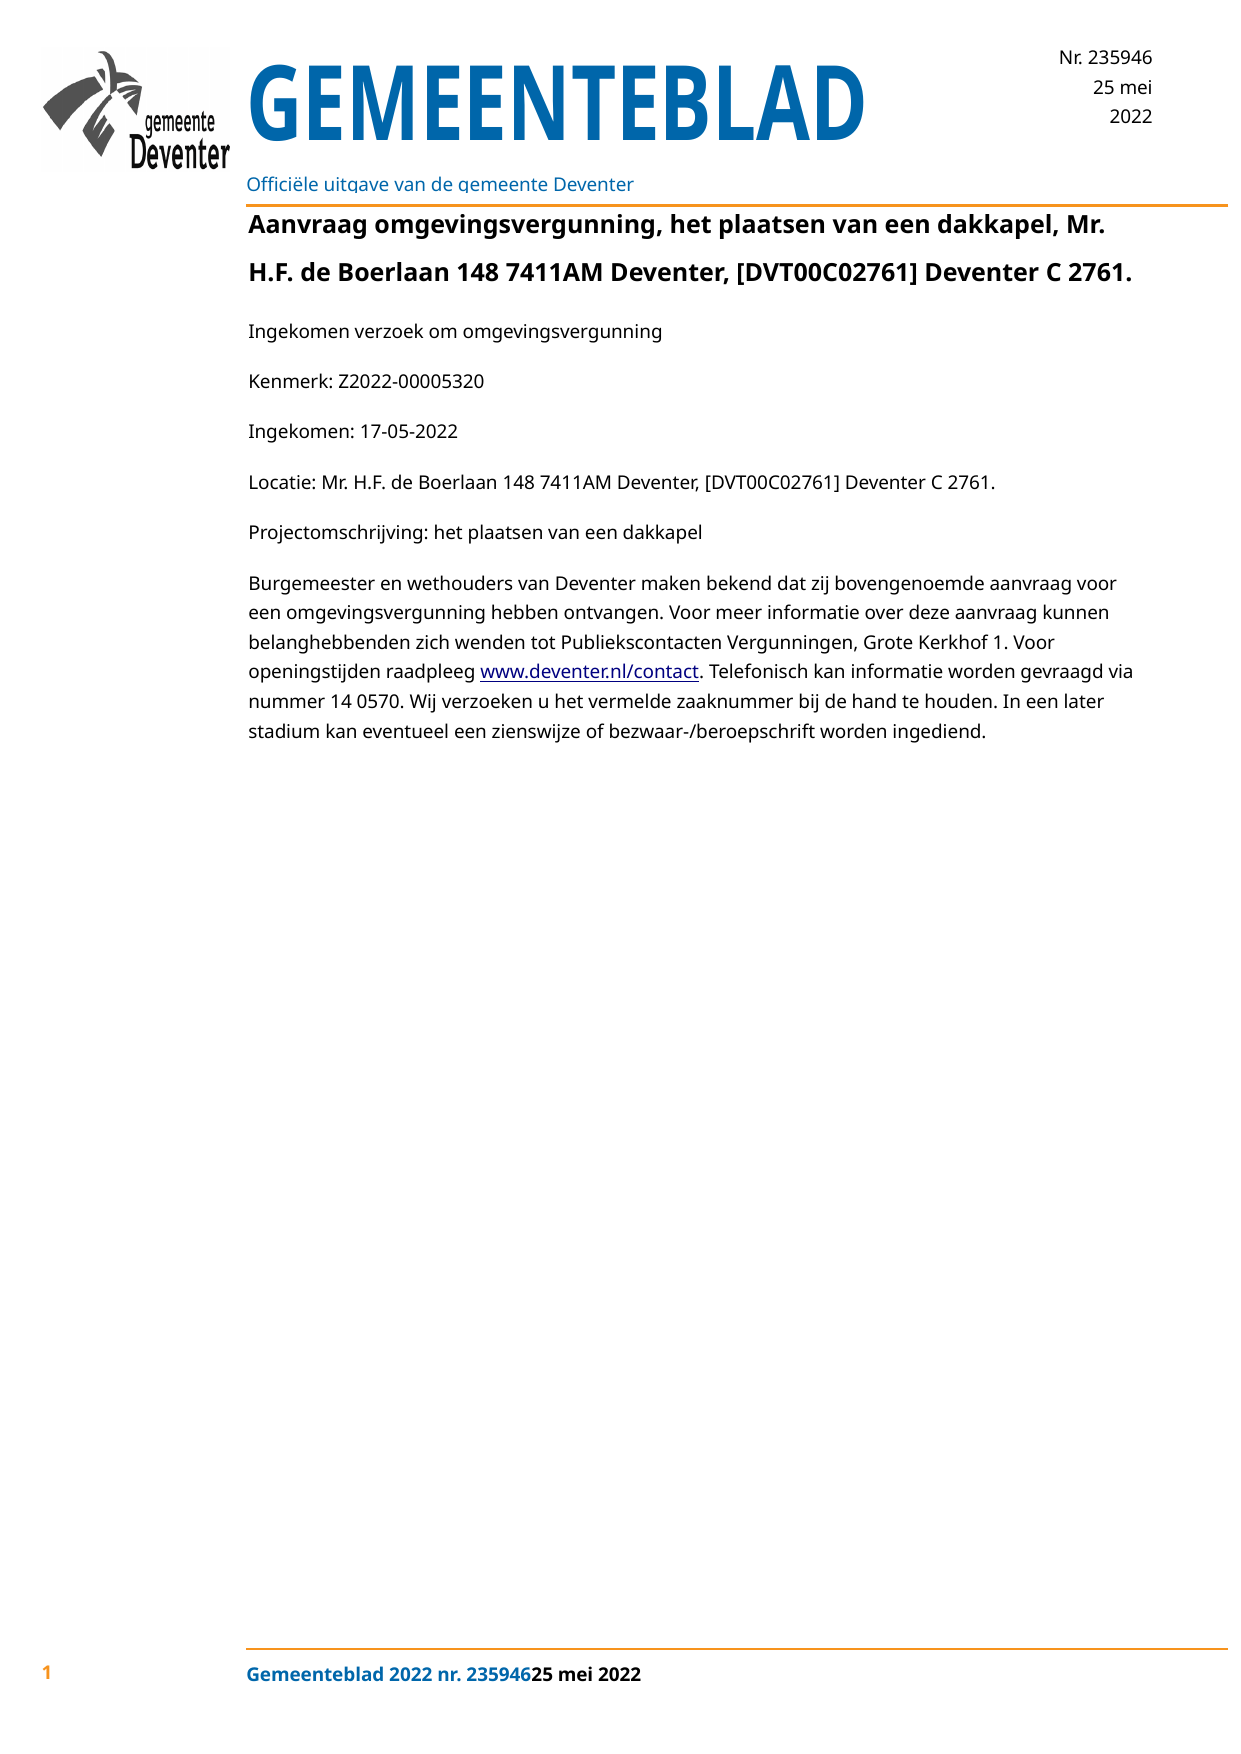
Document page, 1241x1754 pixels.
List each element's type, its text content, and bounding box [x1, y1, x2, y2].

text Projectomschrijving: het plaatsen van een dakkapel [248, 519, 1152, 545]
text Locatie: Mr. H.F. de Boerlaan 148 7411AM Deventer, [DVT00C02761] Deventer C 2761. [248, 469, 1152, 495]
text Kenmerk: Z2022-00005320 [248, 368, 1152, 394]
text Ingekomen verzoek om omgevingsvergunning [248, 318, 1152, 344]
text Aanvraag omgevingsvergunning, het plaatsen van een dakkapel, Mr. H.F. de Boerlaan 148 7411AM Deventer, [DVT00C02761] Deventer C 2761. [248, 207, 1152, 288]
text Ingekomen: 17-05-2022 [248, 419, 1152, 444]
text Burgemeester en wethouders van Deventer maken bekend dat zij bovengenoemde aanvraag voor een omgevingsvergunning hebben ontvangen. Voor meer informatie over deze aanvraag kunnen belanghebbenden zich wenden tot Publiekscontacten Vergunningen, Grote Kerkhof 1. Voor openingstijden raadpleeg www.deventer.nl/contact. Telefonisch kan informatie worden gevraagd via nummer 14 0570. Wij verzoeken u het vermelde zaaknummer bij de hand te houden. In een later stadium kan eventueel een zienswijze of bezwaar-/beroepschrift worden ingediend. [248, 570, 1152, 744]
picture [41, 47, 231, 172]
